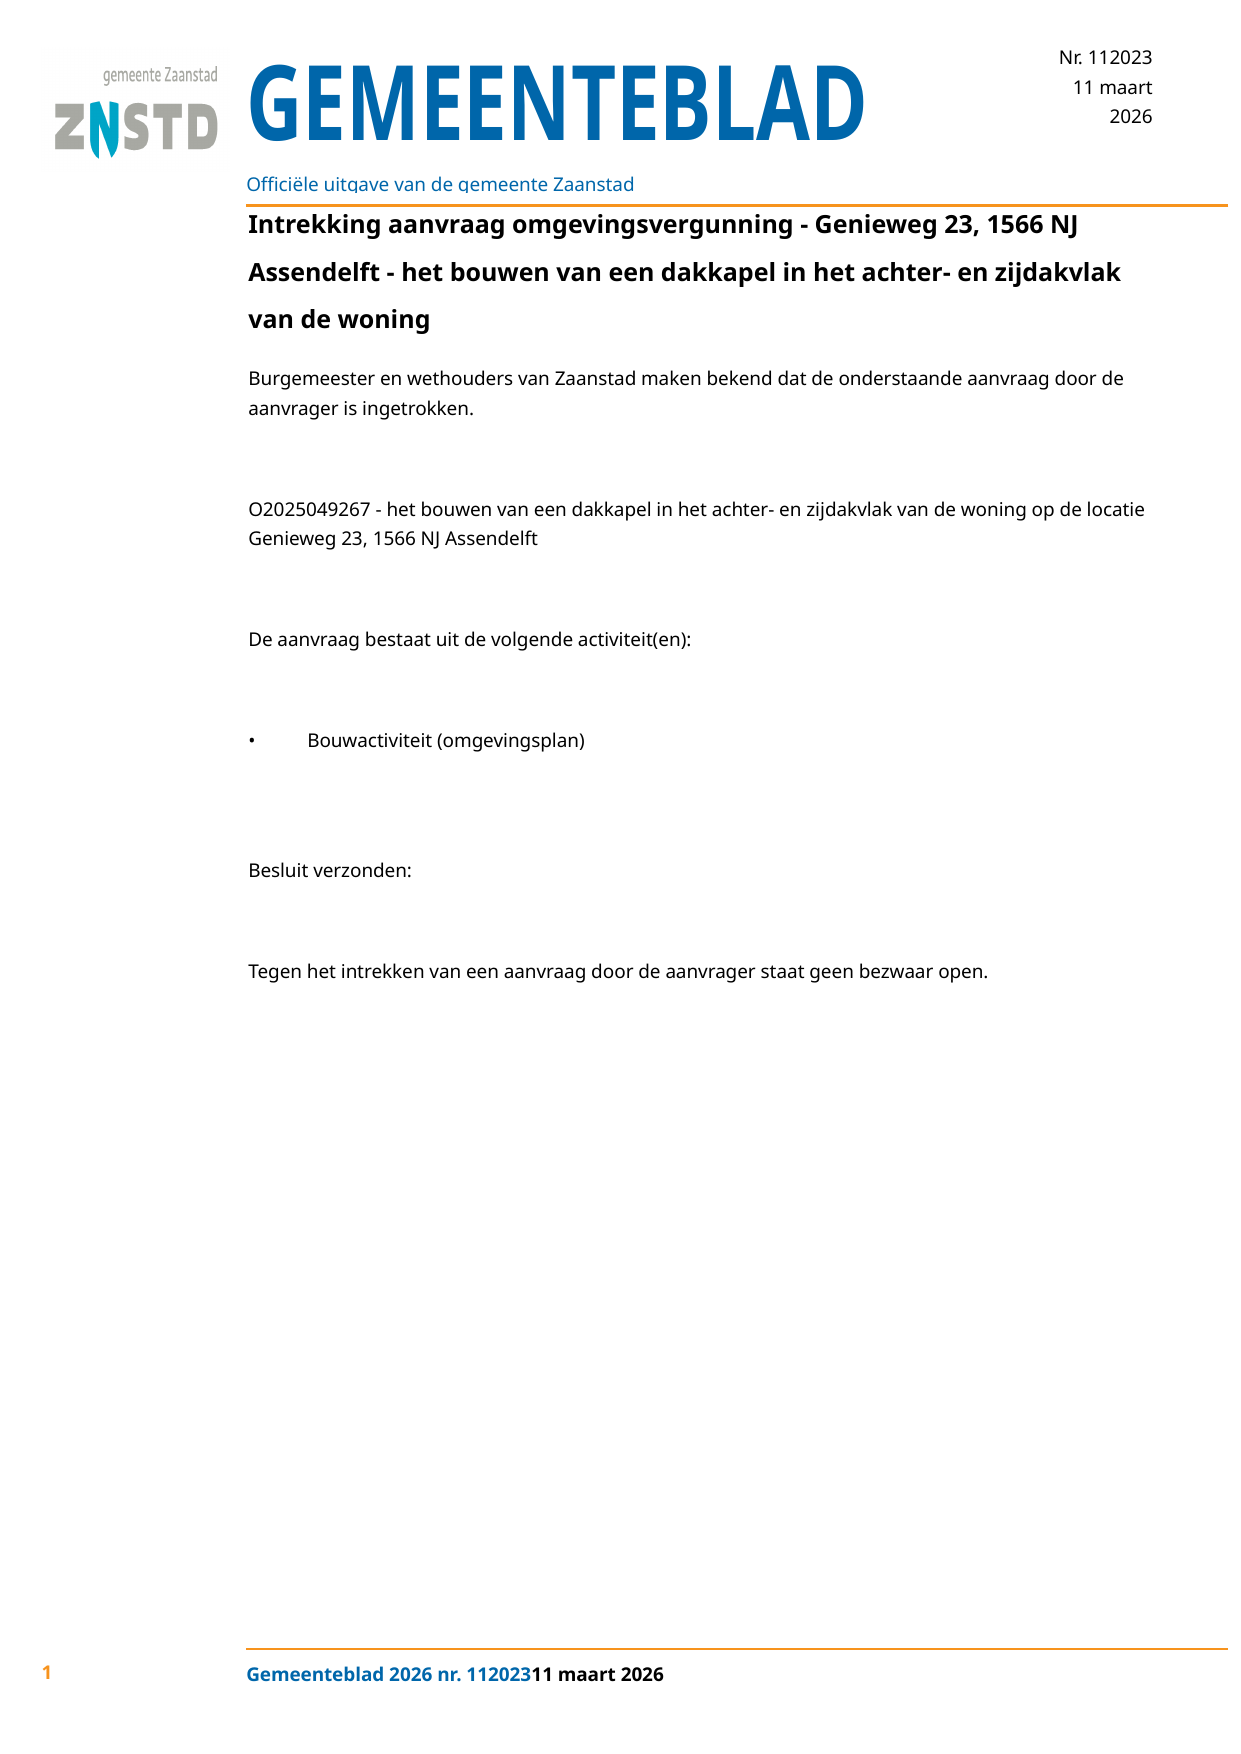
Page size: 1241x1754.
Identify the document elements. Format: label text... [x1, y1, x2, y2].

text De aanvraag bestaat uit de volgende activiteit(en): [248, 626, 1152, 652]
text Burgemeester en wethouders van Zaanstad maken bekend dat de onderstaande aanvraag door de aanvrager is ingetrokken. [248, 366, 1152, 421]
text O2025049267 - het bouwen van een dakkapel in het achter- en zijdakvlak van de woning op de locatie Genieweg 23, 1566 NJ Assendelft [248, 496, 1152, 551]
text Besluit verzonden: [248, 858, 1152, 883]
text Tegen het intrekken van een aanvraag door de aanvrager staat geen bezwaar open. [248, 958, 1152, 984]
list Bouwactiviteit (omgevingsplan) [248, 727, 1152, 753]
text Intrekking aanvraag omgevingsvergunning - Genieweg 23, 1566 NJ Assendelft - het bouwen van een dakkapel in het achter- en zijdakvlak van de woning [248, 207, 1152, 336]
picture [41, 47, 231, 172]
